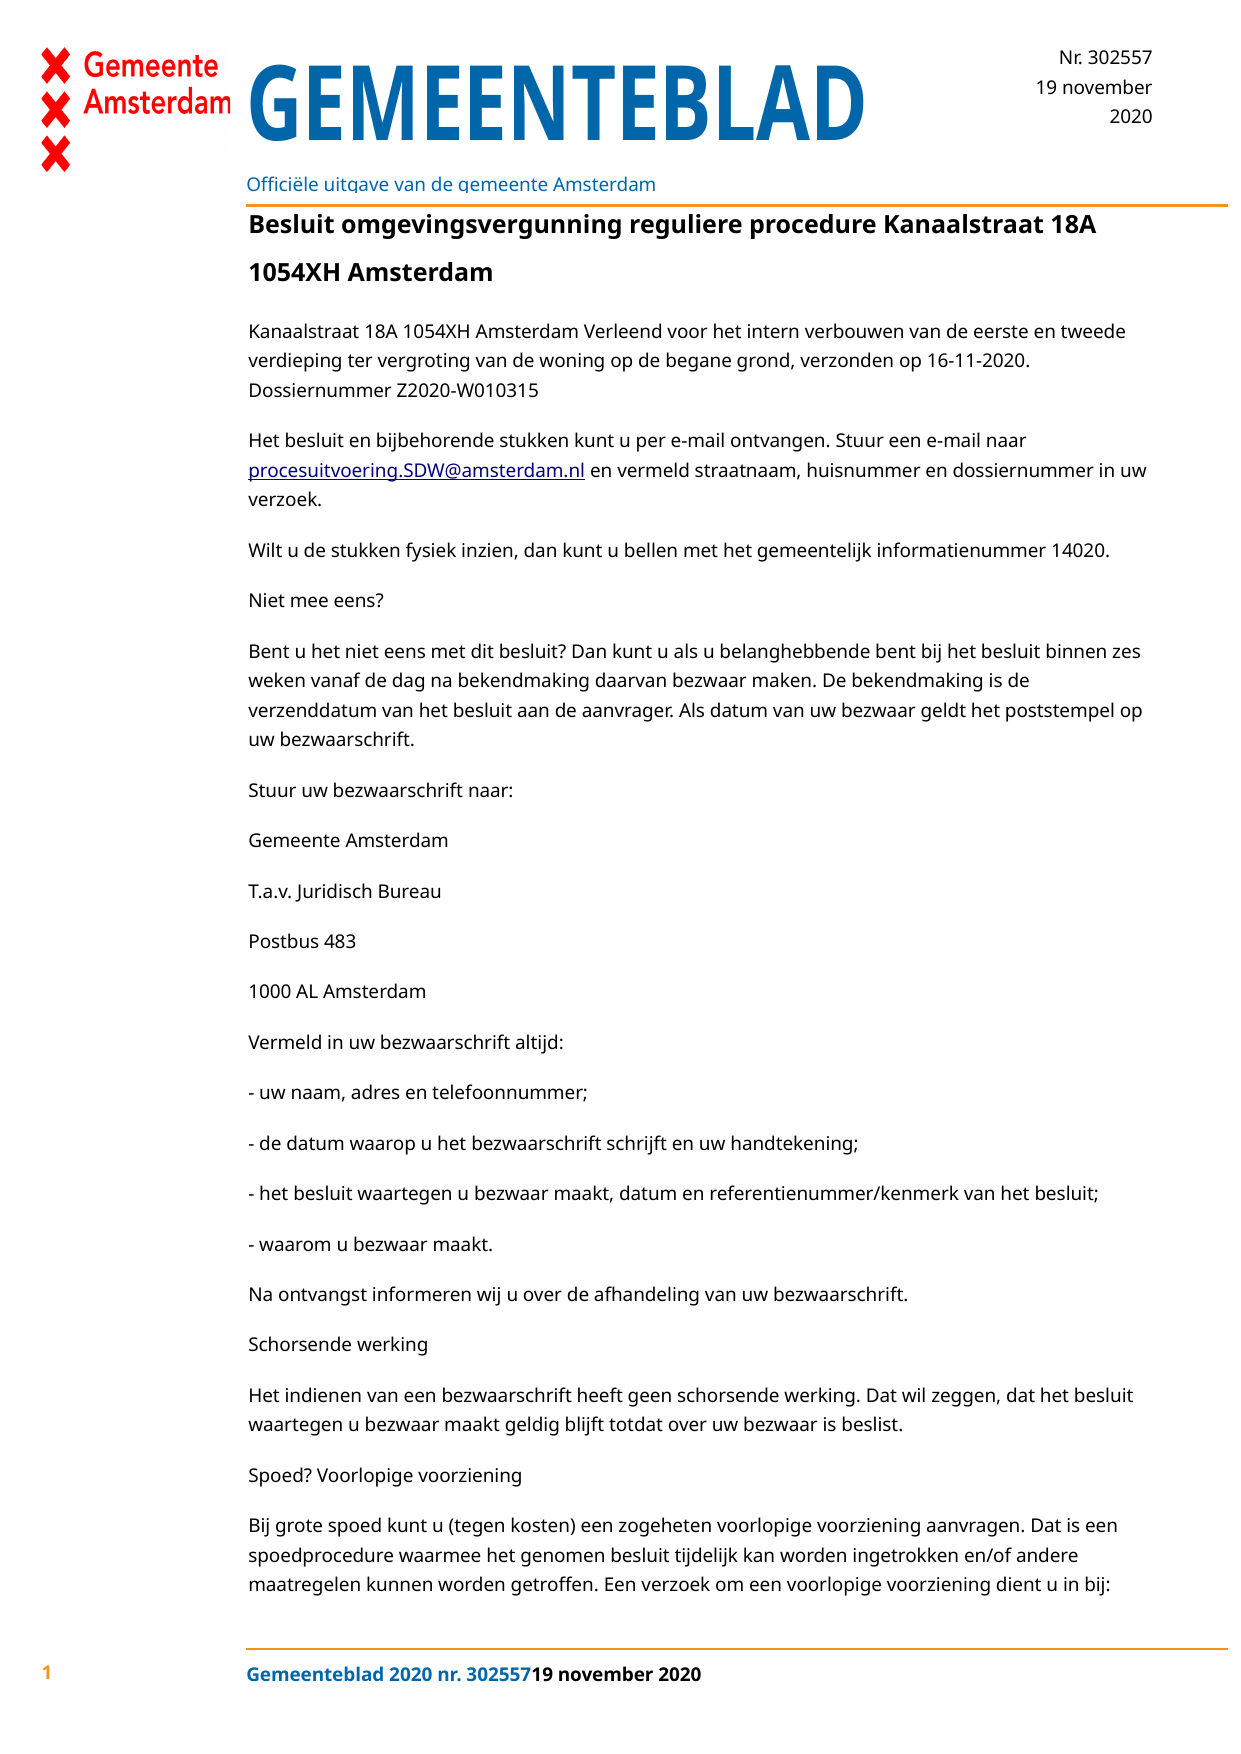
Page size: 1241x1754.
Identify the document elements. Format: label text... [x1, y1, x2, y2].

text Bent u het niet eens met dit besluit? Dan kunt u als u belanghebbende bent bij het besluit binnen zes weken vanaf de dag na bekendmaking daarvan bezwaar maken. De bekendmaking is de verzenddatum van het besluit aan de aanvrager. Als datum van uw bezwaar geldt het poststempel op uw bezwaarschrift. [248, 638, 1152, 752]
text Besluit omgevingsvergunning reguliere procedure Kanaalstraat 18A 1054XH Amsterdam [248, 207, 1152, 288]
text - waarom u bezwaar maakt. [248, 1231, 1152, 1257]
text - de datum waarop u het bezwaarschrift schrijft en uw handtekening; [248, 1130, 1152, 1156]
text Wilt u de stukken fysiek inzien, dan kunt u bellen met het gemeentelijk informatienummer 14020. [248, 537, 1152, 563]
text Vermeld in uw bezwaarschrift altijd: [248, 1029, 1152, 1055]
text Niet mee eens? [248, 587, 1152, 613]
text Kanaalstraat 18A 1054XH Amsterdam Verleend voor het intern verbouwen van de eerste en tweede verdieping ter vergroting van de woning op de begane grond, verzonden op 16-11-2020. Dossiernummer Z2020-W010315 [248, 318, 1152, 403]
text Na ontvangst informeren wij u over de afhandeling van uw bezwaarschrift. [248, 1281, 1152, 1307]
text Het besluit en bijbehorende stukken kunt u per e-mail ontvangen. Stuur een e-mail naar procesuitvoering.SDW@amsterdam.nl en vermeld straatnaam, huisnummer en dossiernummer in uw verzoek. [248, 427, 1152, 512]
text Spoed? Voorlopige voorziening [248, 1462, 1152, 1488]
text Postbus 483 [248, 928, 1152, 954]
picture [41, 47, 231, 172]
text Gemeente Amsterdam [248, 827, 1152, 853]
text Het indienen van een bezwaarschrift heeft geen schorsende werking. Dat wil zeggen, dat het besluit waartegen u bezwaar maakt geldig blijft totdat over uw bezwaar is beslist. [248, 1382, 1152, 1437]
text Bij grote spoed kunt u (tegen kosten) een zogeheten voorlopige voorziening aanvragen. Dat is een spoedprocedure waarmee het genomen besluit tijdelijk kan worden ingetrokken en/of andere maatregelen kunnen worden getroffen. Een verzoek om een voorlopige voorziening dient u in bij: [248, 1512, 1152, 1597]
text Stuur uw bezwaarschrift naar: [248, 777, 1152, 803]
text - het besluit waartegen u bezwaar maakt, datum en referentienummer/kenmerk van het besluit; [248, 1180, 1152, 1206]
text T.a.v. Juridisch Bureau [248, 878, 1152, 904]
text - uw naam, adres en telefoonnummer; [248, 1079, 1152, 1105]
text 1000 AL Amsterdam [248, 979, 1152, 1004]
text Schorsende werking [248, 1332, 1152, 1357]
